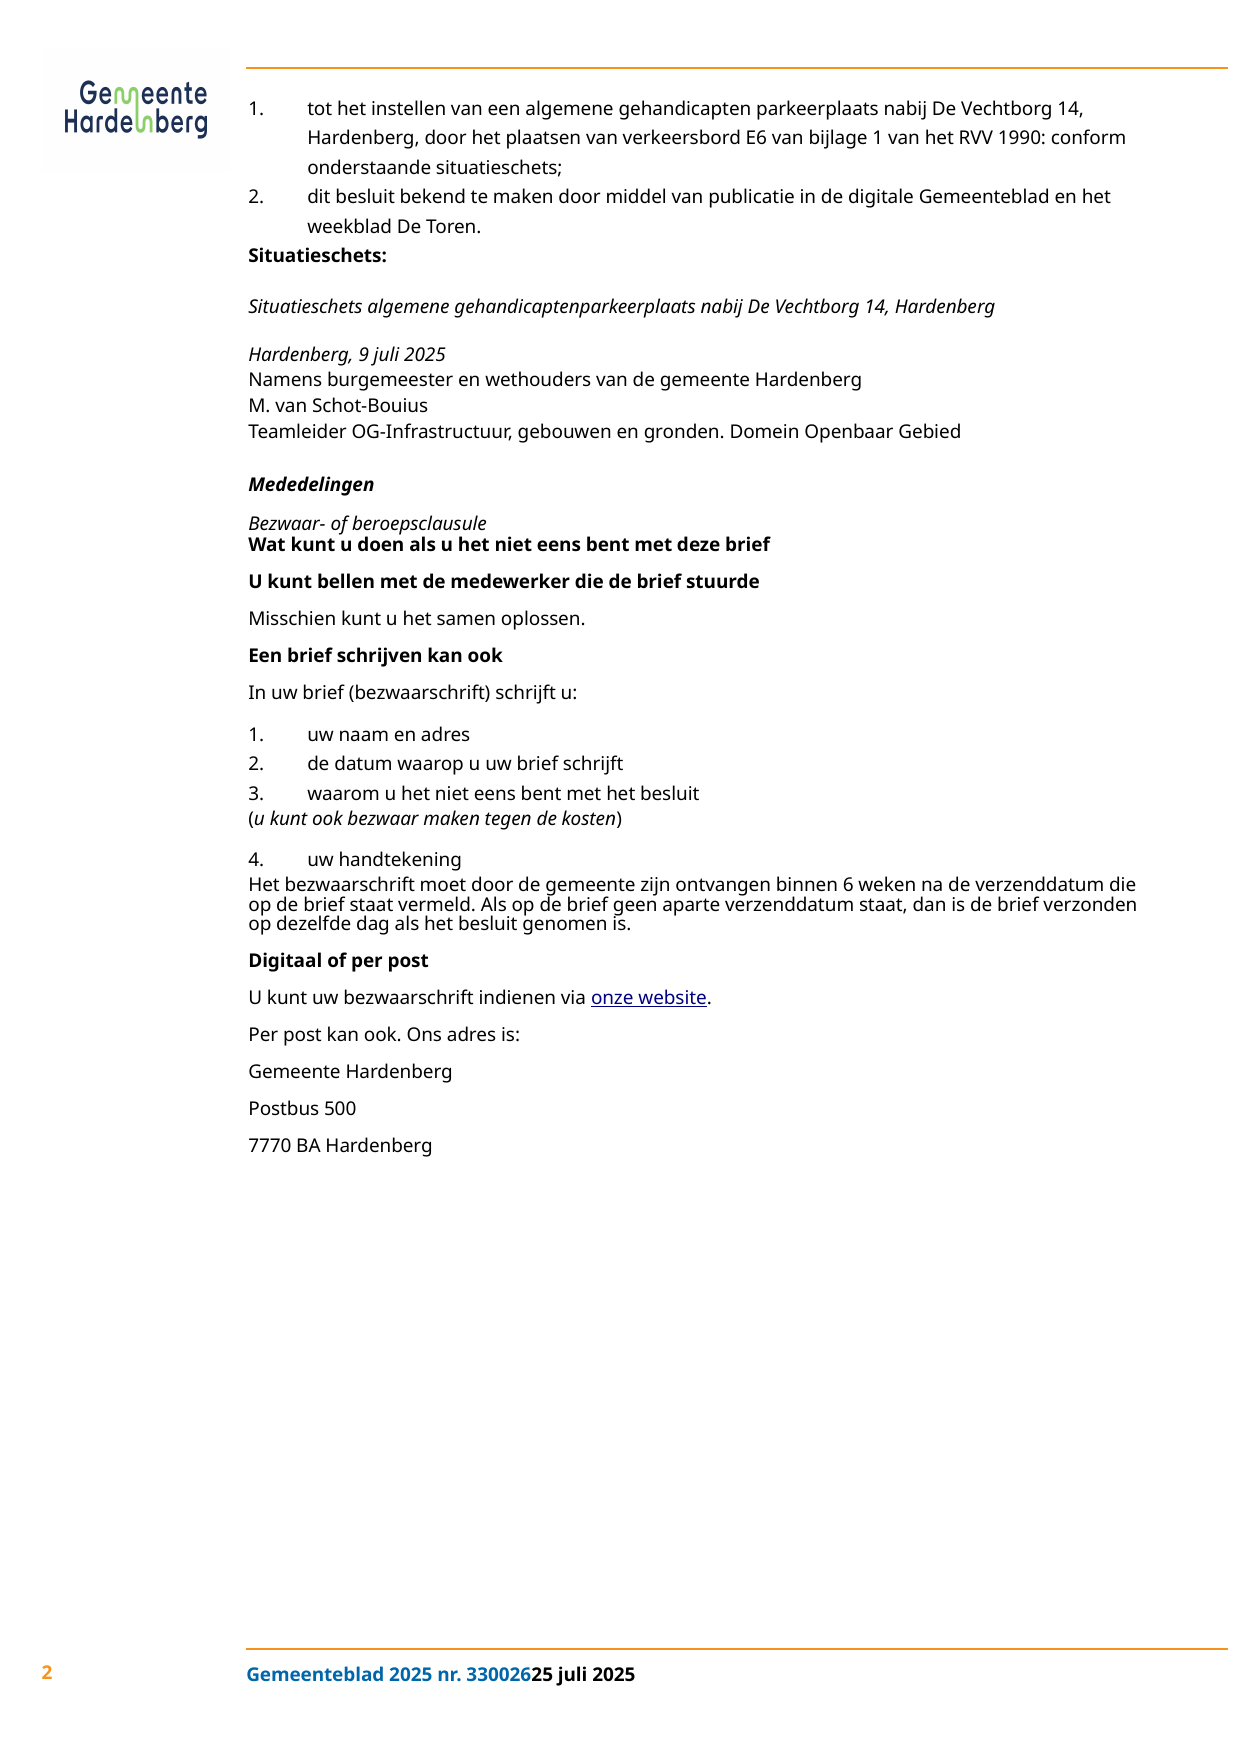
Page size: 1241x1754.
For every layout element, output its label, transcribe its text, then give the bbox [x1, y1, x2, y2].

list uw handtekening [248, 847, 1152, 872]
text Misschien kunt u het samen oplossen. [248, 610, 1152, 629]
list waarom u het niet eens bent met het besluit [248, 780, 1152, 806]
text Hardenberg, 9 juli 2025 [248, 341, 1152, 367]
text (u kunt ook bezwaar maken tegen de kosten) [248, 810, 1152, 829]
text M. van Schot-Bouius [248, 392, 1152, 418]
text Per post kan ook. Ons adres is: [248, 1026, 1152, 1045]
text Gemeente Hardenberg [248, 1063, 1152, 1082]
text Wat kunt u doen als u het niet eens bent met deze brief [248, 536, 1152, 555]
text U kunt bellen met de medewerker die de brief stuurde [248, 573, 1152, 592]
list dit besluit bekend te maken door middel van publicatie in de digitale Gemeenteblad en het weekblad De Toren. [248, 183, 1152, 239]
text Situatieschets: [248, 243, 1152, 268]
text Postbus 500 [248, 1100, 1152, 1119]
text Namens burgemeester en wethouders van de gemeente Hardenberg [248, 367, 1152, 392]
text Een brief schrijven kan ook [248, 647, 1152, 666]
list uw naam en adres [248, 721, 1152, 747]
text Digitaal of per post [248, 952, 1152, 971]
text Teamleider OG-Infrastructuur, gebouwen en gronden. Domein Openbaar Gebied [248, 418, 1152, 444]
text U kunt uw bezwaarschrift indienen via onze website. [248, 989, 1152, 1008]
list tot het instellen van een algemene gehandicapten parkeerplaats nabij De Vechtborg 14, Hardenberg, door het plaatsen van verkeersbord E6 van bijlage 1 van het RVV 1990: conform onderstaande situatieschets; [248, 95, 1152, 180]
text Situatieschets algemene gehandicaptenparkeerplaats nabij De Vechtborg 14, Hardenberg [248, 293, 1152, 319]
text Het bezwaarschrift moet door de gemeente zijn ontvangen binnen 6 weken na de verzenddatum die op de brief staat vermeld. Als op de brief geen aparte verzenddatum staat, dan is de brief verzonden op dezelfde dag als het besluit genomen is. [248, 876, 1152, 934]
text Mededelingen [248, 471, 1152, 497]
list de datum waarop u uw brief schrijft [248, 751, 1152, 776]
text 7770 BA Hardenberg [248, 1137, 1152, 1156]
text In uw brief (bezwaarschrift) schrijft u: [248, 684, 1152, 703]
text Bezwaar- of beroepsclausule [248, 510, 1152, 536]
picture [41, 47, 231, 172]
